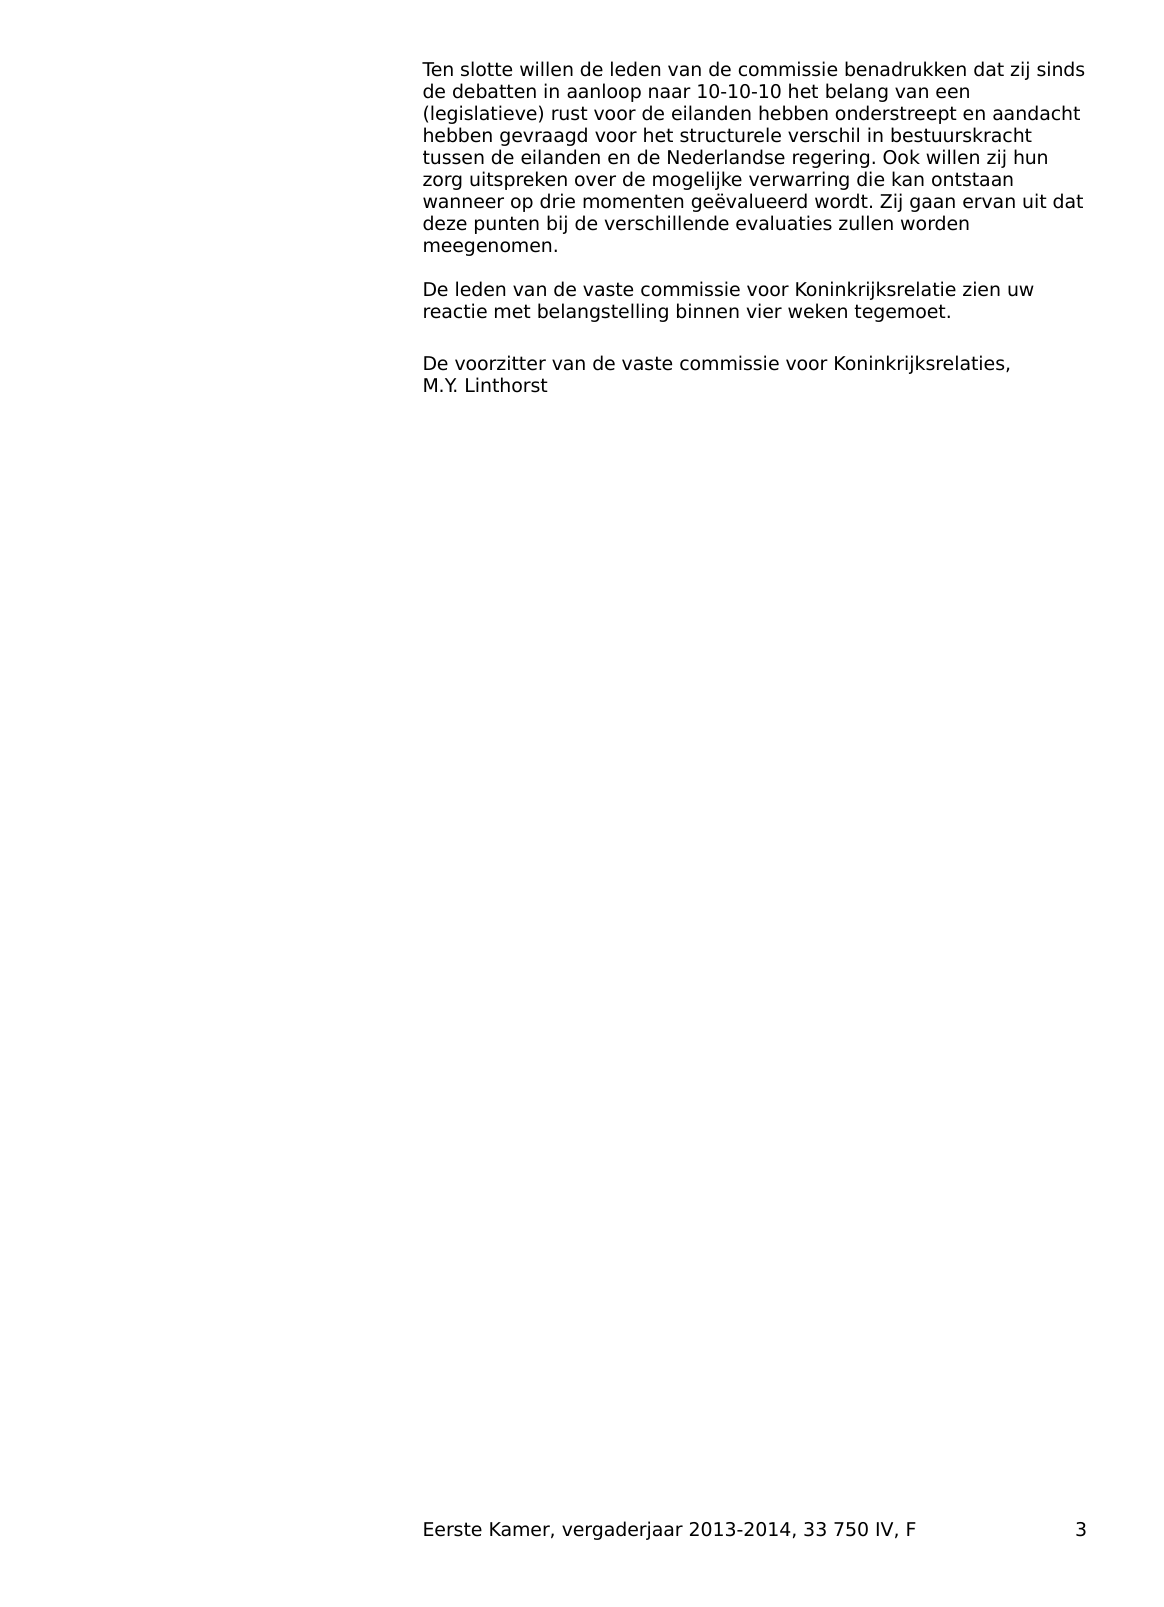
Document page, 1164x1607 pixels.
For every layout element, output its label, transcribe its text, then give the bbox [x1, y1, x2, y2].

text Ten slotte willen de leden van de commissie benadrukken dat zij sinds de debatten in aanloop naar 10-10-10 het belang van een (legislatieve) rust voor de eilanden hebben onderstreept en aandacht hebben gevraagd voor het structurele verschil in bestuurskracht tussen de eilanden en de Nederlandse regering. Ook willen zij hun zorg uitspreken over de mogelijke verwarring die kan ontstaan wanneer op drie momenten geëvalueerd wordt. Zij gaan ervan uit dat deze punten bij de verschillende evaluaties zullen worden meegenomen. [422, 59, 1087, 257]
text De voorzitter van de vaste commissie voor Koninkrijksrelaties, M.Y. Linthorst [422, 353, 1087, 397]
text De leden van de vaste commissie voor Koninkrijksrelatie zien uw reactie met belangstelling binnen vier weken tegemoet. [422, 279, 1087, 323]
